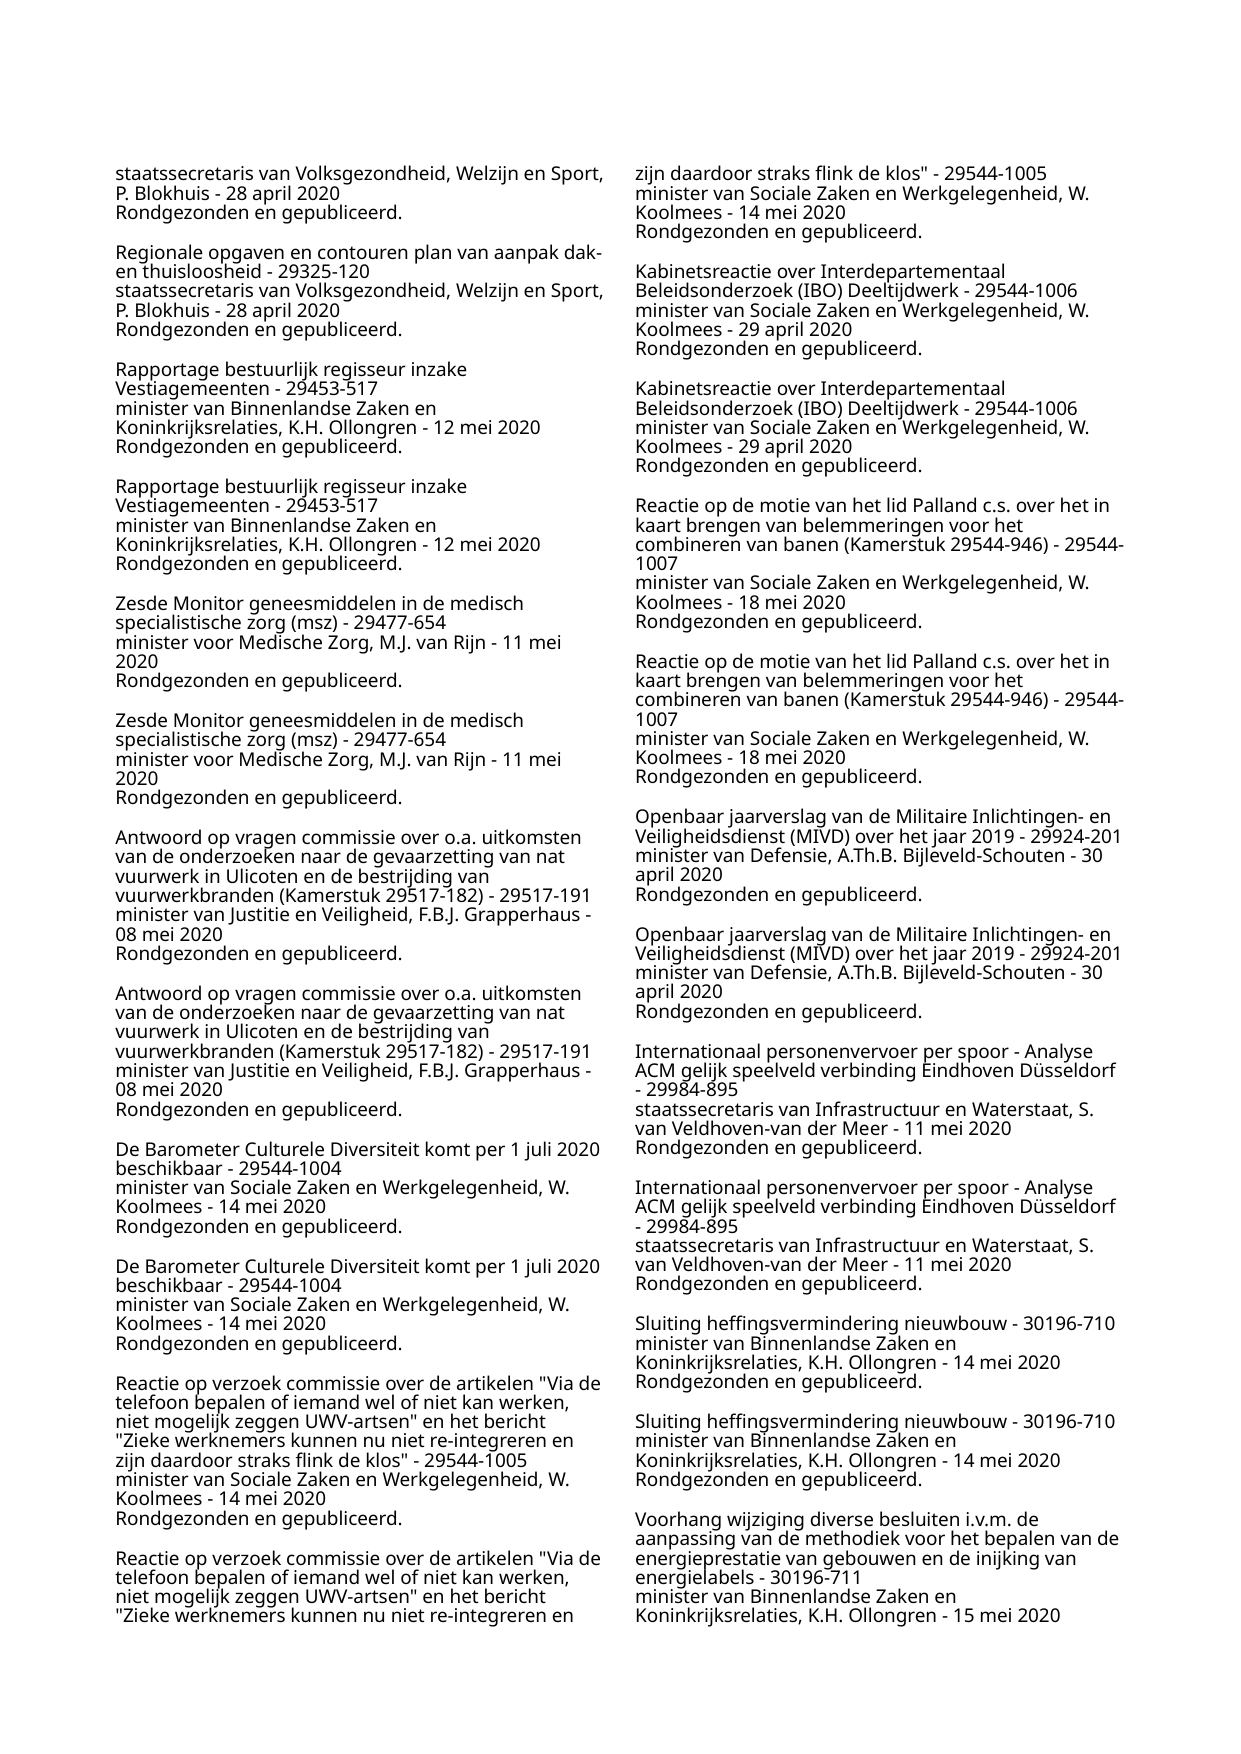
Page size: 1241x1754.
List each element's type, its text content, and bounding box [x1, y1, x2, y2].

text Reactie op de motie van het lid Palland c.s. over het in kaart brengen van belemmeringen voor het combineren van banen (Kamerstuk 29544-946) - 29544-1007 [635, 497, 1125, 574]
text Rapportage bestuurlijk regisseur inzake Vestiagemeenten - 29453-517 [115, 361, 605, 399]
text minister van Sociale Zaken en Werkgelegenheid, W. Koolmees - 14 mei 2020 [115, 1179, 605, 1218]
text minister van Sociale Zaken en Werkgelegenheid, W. Koolmees - 14 mei 2020 [115, 1296, 605, 1335]
text staatssecretaris van Volksgezondheid, Welzijn en Sport, P. Blokhuis - 28 april 2020 [115, 165, 605, 204]
text minister van Sociale Zaken en Werkgelegenheid, W. Koolmees - 14 mei 2020 [115, 1471, 605, 1509]
text staatssecretaris van Infrastructuur en Waterstaat, S. van Veldhoven-van der Meer - 11 mei 2020 [635, 1101, 1125, 1139]
text Rondgezonden en gepubliceerd. [115, 555, 605, 574]
text minister van Justitie en Veiligheid, F.B.J. Grapperhaus - 08 mei 2020 [115, 1062, 605, 1101]
text De Barometer Culturele Diversiteit komt per 1 juli 2020 beschikbaar - 29544-1004 [115, 1258, 605, 1296]
text Rapportage bestuurlijk regisseur inzake Vestiagemeenten - 29453-517 [115, 478, 605, 517]
text Zesde Monitor geneesmiddelen in de medisch specialistische zorg (msz) - 29477-654 [115, 712, 605, 751]
text Openbaar jaarverslag van de Militaire Inlichtingen- en Veiligheidsdienst (MIVD) over het jaar 2019 - 29924-201 [635, 926, 1125, 964]
text minister voor Medische Zorg, M.J. van Rijn - 11 mei 2020 [115, 634, 605, 672]
text Antwoord op vragen commissie over o.a. uitkomsten van de onderzoeken naar de gevaarzetting van nat vuurwerk in Ulicoten en de bestrijding van vuurwerkbranden (Kamerstuk 29517-182) - 29517-191 [115, 985, 605, 1062]
text minister van Defensie, A.Th.B. Bijleveld-Schouten - 30 april 2020 [635, 964, 1125, 1003]
text Zesde Monitor geneesmiddelen in de medisch specialistische zorg (msz) - 29477-654 [115, 595, 605, 634]
text Regionale opgaven en contouren plan van aanpak dak- en thuisloosheid - 29325-120 [115, 244, 605, 282]
text Rondgezonden en gepubliceerd. [115, 1101, 605, 1120]
text Reactie op verzoek commissie over de artikelen "Via de telefoon bepalen of iemand wel of niet kan werken, niet mogelijk zeggen UWV-artsen" en het bericht "Zieke werknemers kunnen nu niet re-integreren en zijn daardoor straks flink de klos" - 29544-1005 [115, 1375, 605, 1471]
text Rondgezonden en gepubliceerd. [635, 768, 1125, 788]
text minister van Sociale Zaken en Werkgelegenheid, W. Koolmees - 29 april 2020 [635, 302, 1125, 340]
text minister van Binnenlandse Zaken en Koninkrijksrelaties, K.H. Ollongren - 14 mei 2020 [635, 1432, 1125, 1471]
text minister van Sociale Zaken en Werkgelegenheid, W. Koolmees - 18 mei 2020 [635, 574, 1125, 613]
text minister voor Medische Zorg, M.J. van Rijn - 11 mei 2020 [115, 751, 605, 789]
text minister van Binnenlandse Zaken en Koninkrijksrelaties, K.H. Ollongren - 14 mei 2020 [635, 1335, 1125, 1373]
text Reactie op verzoek commissie over de artikelen "Via de telefoon bepalen of iemand wel of niet kan werken, niet mogelijk zeggen UWV-artsen" en het bericht "Zieke werknemers kunnen nu niet re-integreren en [115, 1549, 605, 1627]
text Antwoord op vragen commissie over o.a. uitkomsten van de onderzoeken naar de gevaarzetting van nat vuurwerk in Ulicoten en de bestrijding van vuurwerkbranden (Kamerstuk 29517-182) - 29517-191 [115, 829, 605, 906]
text Sluiting heffingsvermindering nieuwbouw - 30196-710 [635, 1413, 1125, 1432]
text Rondgezonden en gepubliceerd. [635, 340, 1125, 359]
text Sluiting heffingsvermindering nieuwbouw - 30196-710 [635, 1315, 1125, 1335]
text Rondgezonden en gepubliceerd. [115, 1218, 605, 1237]
text Rondgezonden en gepubliceerd. [635, 1003, 1125, 1022]
text Rondgezonden en gepubliceerd. [635, 1471, 1125, 1490]
text Rondgezonden en gepubliceerd. [635, 457, 1125, 477]
text Rondgezonden en gepubliceerd. [115, 321, 605, 340]
text Rondgezonden en gepubliceerd. [635, 1139, 1125, 1158]
text minister van Binnenlandse Zaken en Koninkrijksrelaties, K.H. Ollongren - 15 mei 2020 [635, 1588, 1125, 1627]
text Rondgezonden en gepubliceerd. [635, 223, 1125, 242]
text zijn daardoor straks flink de klos" - 29544-1005 [635, 165, 1125, 184]
text staatssecretaris van Volksgezondheid, Welzijn en Sport, P. Blokhuis - 28 april 2020 [115, 282, 605, 321]
text Rondgezonden en gepubliceerd. [635, 886, 1125, 905]
text minister van Justitie en Veiligheid, F.B.J. Grapperhaus - 08 mei 2020 [115, 906, 605, 945]
text Rondgezonden en gepubliceerd. [635, 1373, 1125, 1392]
text staatssecretaris van Infrastructuur en Waterstaat, S. van Veldhoven-van der Meer - 11 mei 2020 [635, 1237, 1125, 1275]
text Rondgezonden en gepubliceerd. [635, 1275, 1125, 1295]
text Reactie op de motie van het lid Palland c.s. over het in kaart brengen van belemmeringen voor het combineren van banen (Kamerstuk 29544-946) - 29544-1007 [635, 653, 1125, 730]
text De Barometer Culturele Diversiteit komt per 1 juli 2020 beschikbaar - 29544-1004 [115, 1141, 605, 1179]
text Internationaal personenvervoer per spoor - Analyse ACM gelijk speelveld verbinding Eindhoven Düsseldorf - 29984-895 [635, 1043, 1125, 1101]
text minister van Sociale Zaken en Werkgelegenheid, W. Koolmees - 29 april 2020 [635, 419, 1125, 457]
text minister van Sociale Zaken en Werkgelegenheid, W. Koolmees - 14 mei 2020 [635, 184, 1125, 223]
text Rondgezonden en gepubliceerd. [115, 789, 605, 808]
text Rondgezonden en gepubliceerd. [115, 672, 605, 691]
text Kabinetsreactie over Interdepartementaal Beleidsonderzoek (IBO) Deeltijdwerk - 29544-1006 [635, 263, 1125, 302]
text Openbaar jaarverslag van de Militaire Inlichtingen- en Veiligheidsdienst (MIVD) over het jaar 2019 - 29924-201 [635, 808, 1125, 847]
text minister van Binnenlandse Zaken en Koninkrijksrelaties, K.H. Ollongren - 12 mei 2020 [115, 399, 605, 438]
text Rondgezonden en gepubliceerd. [635, 613, 1125, 632]
text Rondgezonden en gepubliceerd. [115, 945, 605, 964]
text Voorhang wijziging diverse besluiten i.v.m. de aanpassing van de methodiek voor het bepalen van de energieprestatie van gebouwen en de inijking van energielabels - 30196-711 [635, 1511, 1125, 1588]
text minister van Sociale Zaken en Werkgelegenheid, W. Koolmees - 18 mei 2020 [635, 730, 1125, 768]
text minister van Defensie, A.Th.B. Bijleveld-Schouten - 30 april 2020 [635, 847, 1125, 886]
text Internationaal personenvervoer per spoor - Analyse ACM gelijk speelveld verbinding Eindhoven Düsseldorf - 29984-895 [635, 1179, 1125, 1237]
text minister van Binnenlandse Zaken en Koninkrijksrelaties, K.H. Ollongren - 12 mei 2020 [115, 517, 605, 555]
text Rondgezonden en gepubliceerd. [115, 204, 605, 223]
text Rondgezonden en gepubliceerd. [115, 1509, 605, 1529]
text Rondgezonden en gepubliceerd. [115, 438, 605, 457]
text Kabinetsreactie over Interdepartementaal Beleidsonderzoek (IBO) Deeltijdwerk - 29544-1006 [635, 380, 1125, 419]
text Rondgezonden en gepubliceerd. [115, 1335, 605, 1354]
